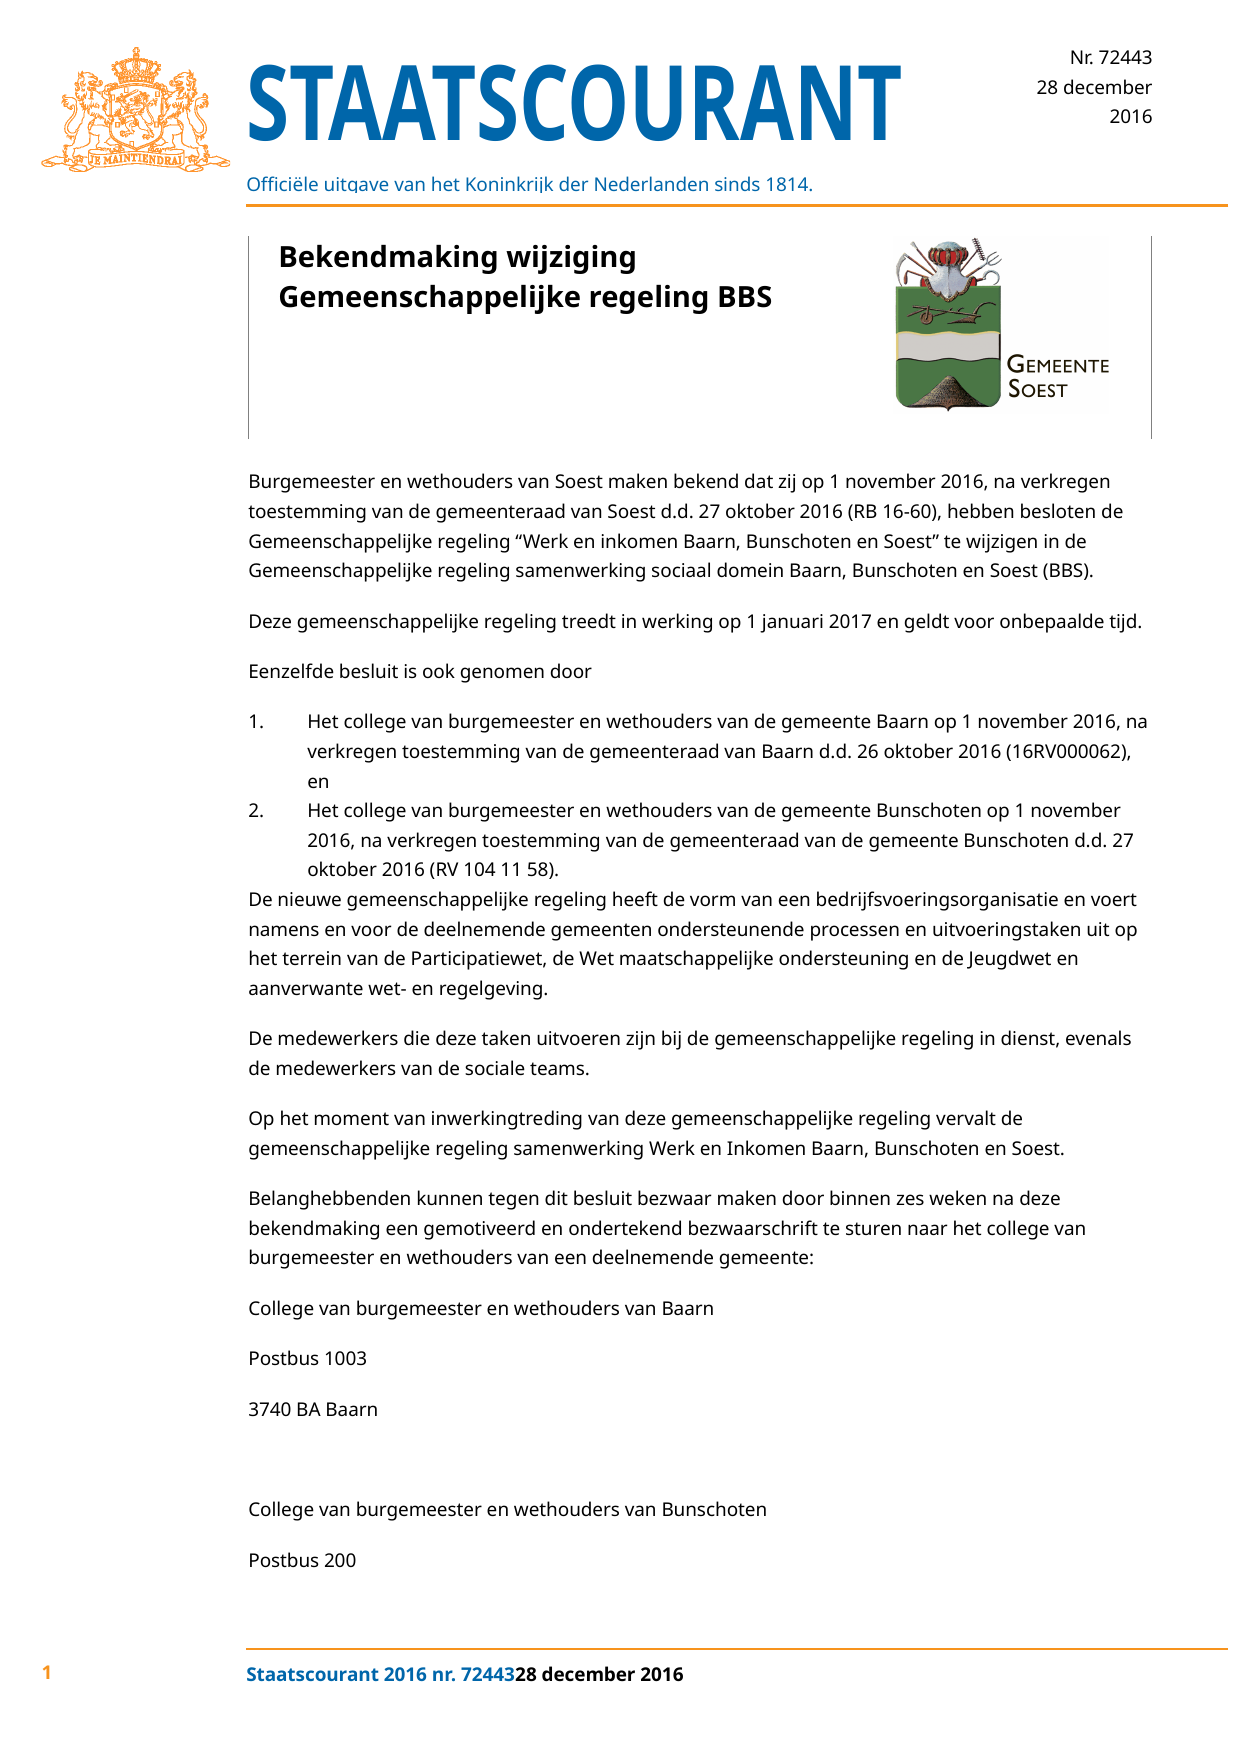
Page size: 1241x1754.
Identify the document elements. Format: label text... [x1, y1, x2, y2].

list Het college van burgemeester en wethouders van de gemeente Bunschoten op 1 november 2016, na verkregen toestemming van de gemeenteraad van de gemeente Bunschoten d.d. 27 oktober 2016 (RV 104 11 58). [248, 797, 1152, 882]
text Postbus 200 [248, 1547, 1152, 1573]
table_header [850, 414, 1151, 439]
text Eenzelfde besluit is ook genomen door [248, 658, 1152, 684]
text College van burgemeester en wethouders van Bunschoten [248, 1497, 1152, 1522]
text Deze gemeenschappelijke regeling treedt in werking op 1 januari 2017 en geldt voor onbepaalde tijd. [248, 608, 1152, 633]
text De medewerkers die deze taken uitvoeren zijn bij de gemeenschappelijke regeling in dienst, evenals de medewerkers van de sociale teams. [248, 1025, 1152, 1081]
table_header [1109, 236, 1151, 413]
picture [892, 236, 1109, 414]
text 3740 BA Baarn [248, 1396, 1152, 1421]
table_header [850, 236, 892, 413]
list Het college van burgemeester en wethouders van de gemeente Baarn op 1 november 2016, na verkregen toestemming van de gemeenteraad van Baarn d.d. 26 oktober 2016 (16RV000062), en [248, 709, 1152, 793]
text Burgemeester en wethouders van Soest maken bekend dat zij op 1 november 2016, na verkregen toestemming van de gemeenteraad van Soest d.d. 27 oktober 2016 (RB 16-60), hebben besloten de Gemeenschappelijke regeling “Werk en inkomen Baarn, Bunschoten en Soest” te wijzigen in de Gemeenschappelijke regeling samenwerking sociaal domein Baarn, Bunschoten en Soest (BBS). [248, 469, 1152, 583]
table_header Bekendmaking wijziging Gemeenschappelijke regeling BBS [249, 236, 850, 439]
picture [41, 47, 231, 172]
text College van burgemeester en wethouders van Baarn [248, 1295, 1152, 1321]
text De nieuwe gemeenschappelijke regeling heeft de vorm van een bedrijfsvoeringsorganisatie en voert namens en voor de deelnemende gemeenten ondersteunende processen en uitvoeringstaken uit op het terrein van de Participatiewet, de Wet maatschappelijke ondersteuning en de Jeugdwet en aanverwante wet- en regelgeving. [248, 886, 1152, 1001]
text Postbus 1003 [248, 1345, 1152, 1371]
text Belanghebbenden kunnen tegen dit besluit bezwaar maken door binnen zes weken na deze bekendmaking een gemotiveerd en ondertekend bezwaarschrift te sturen naar het college van burgemeester en wethouders van een deelnemende gemeente: [248, 1185, 1152, 1270]
text Op het moment van inwerkingtreding van deze gemeenschappelijke regeling vervalt de gemeenschappelijke regeling samenwerking Werk en Inkomen Baarn, Bunschoten en Soest. [248, 1105, 1152, 1161]
